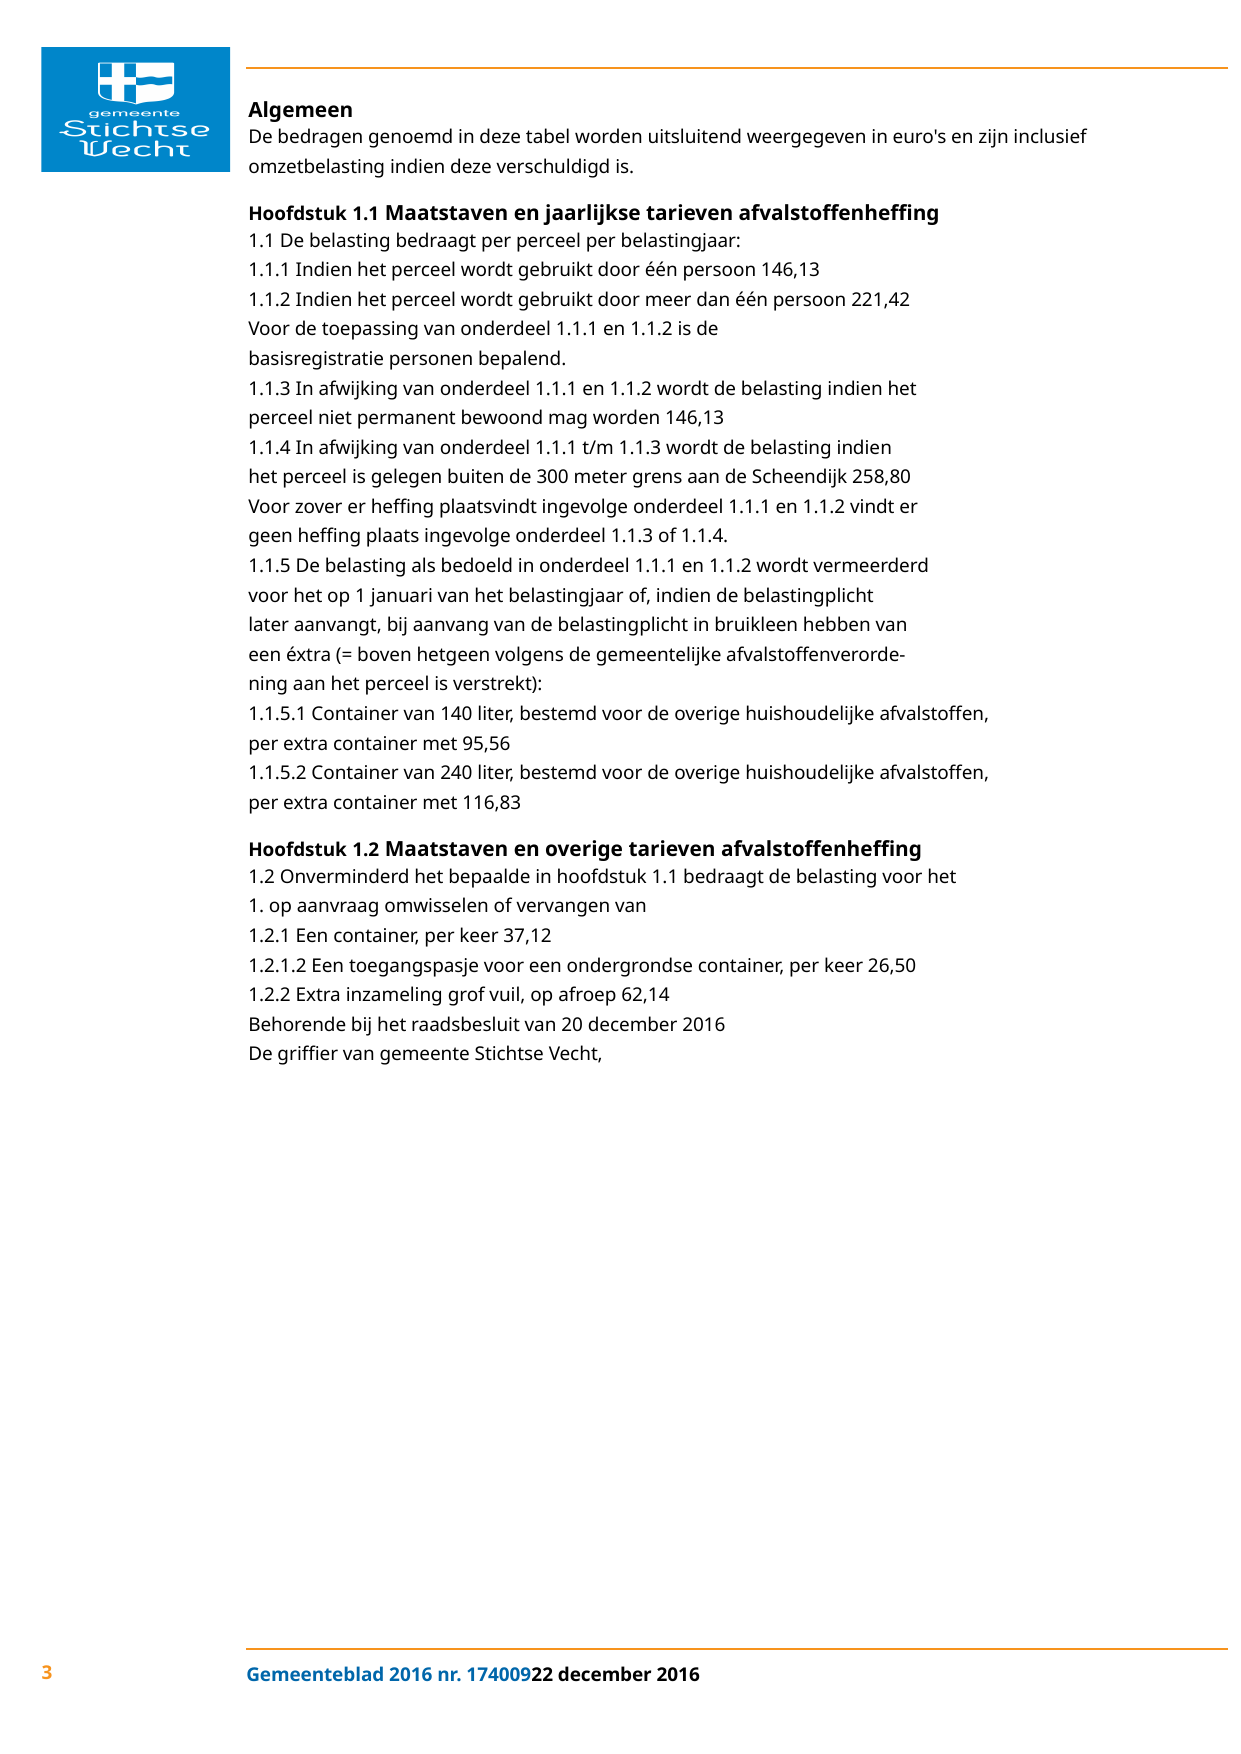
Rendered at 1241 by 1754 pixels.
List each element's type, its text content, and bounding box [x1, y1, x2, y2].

text een éxtra (= boven hetgeen volgens de gemeentelijke afvalstoffenverorde- [248, 641, 1152, 667]
text Behorende bij het raadsbesluit van 20 december 2016 [248, 1011, 1152, 1037]
text 1.2.1.2 Een toegangspasje voor een ondergrondse container, per keer 26,50 [248, 952, 1152, 977]
text 1.1.5.2 Container van 240 liter, bestemd voor de overige huishoudelijke afvalstoffen, [248, 759, 1152, 785]
text het perceel is gelegen buiten de 300 meter grens aan de Scheendijk 258,80 [248, 463, 1152, 489]
text 1.2.1 Een container, per keer 37,12 [248, 922, 1152, 948]
text 1.1.5.1 Container van 140 liter, bestemd voor de overige huishoudelijke afvalstoffen, [248, 700, 1152, 726]
text De bedragen genoemd in deze tabel worden uitsluitend weergegeven in euro's en zijn inclusief omzetbelasting indien deze verschuldigd is. [248, 123, 1152, 178]
text 1.2.2 Extra inzameling grof vuil, op afroep 62,14 [248, 981, 1152, 1007]
text 1.1 De belasting bedraagt per perceel per belastingjaar: [248, 227, 1152, 253]
text voor het op 1 januari van het belastingjaar of, indien de belastingplicht [248, 582, 1152, 608]
text basisregistratie personen bepalend. [248, 345, 1152, 371]
text per extra container met 116,83 [248, 789, 1152, 815]
text perceel niet permanent bewoond mag worden 146,13 [248, 404, 1152, 430]
text Hoofdstuk 1.2 Maatstaven en overige tarieven afvalstoffenheffing [248, 834, 1152, 863]
text 1.1.3 In afwijking van onderdeel 1.1.1 en 1.1.2 wordt de belasting indien het [248, 375, 1152, 401]
text 1.1.5 De belasting als bedoeld in onderdeel 1.1.1 en 1.1.2 wordt vermeerderd [248, 552, 1152, 578]
text De griffier van gemeente Stichtse Vecht, [248, 1041, 1152, 1066]
text Voor zover er heffing plaatsvindt ingevolge onderdeel 1.1.1 en 1.1.2 vindt er [248, 493, 1152, 519]
text ning aan het perceel is verstrekt): [248, 671, 1152, 696]
picture [99, 63, 135, 101]
text per extra container met 95,56 [248, 730, 1152, 756]
text Algemeen [248, 95, 1152, 123]
text 1.1.1 Indien het perceel wordt gebruikt door één persoon 146,13 [248, 256, 1152, 282]
text Voor de toepassing van onderdeel 1.1.1 en 1.1.2 is de [248, 316, 1152, 341]
text 1. op aanvraag omwisselen of vervangen van [248, 893, 1152, 918]
text 1.1.2 Indien het perceel wordt gebruikt door meer dan één persoon 221,42 [248, 286, 1152, 312]
text Hoofdstuk 1.1 Maatstaven en jaarlijkse tarieven afvalstoffenheffing [248, 198, 1152, 227]
text later aanvangt, bij aanvang van de belastingplicht in bruikleen hebben van [248, 611, 1152, 637]
text 1.1.4 In afwijking van onderdeel 1.1.1 t/m 1.1.3 wordt de belasting indien [248, 434, 1152, 460]
picture [137, 63, 174, 103]
text geen heffing plaats ingevolge onderdeel 1.1.3 of 1.1.4. [248, 523, 1152, 548]
text 1.2 Onverminderd het bepaalde in hoofdstuk 1.1 bedraagt de belasting voor het [248, 863, 1152, 889]
